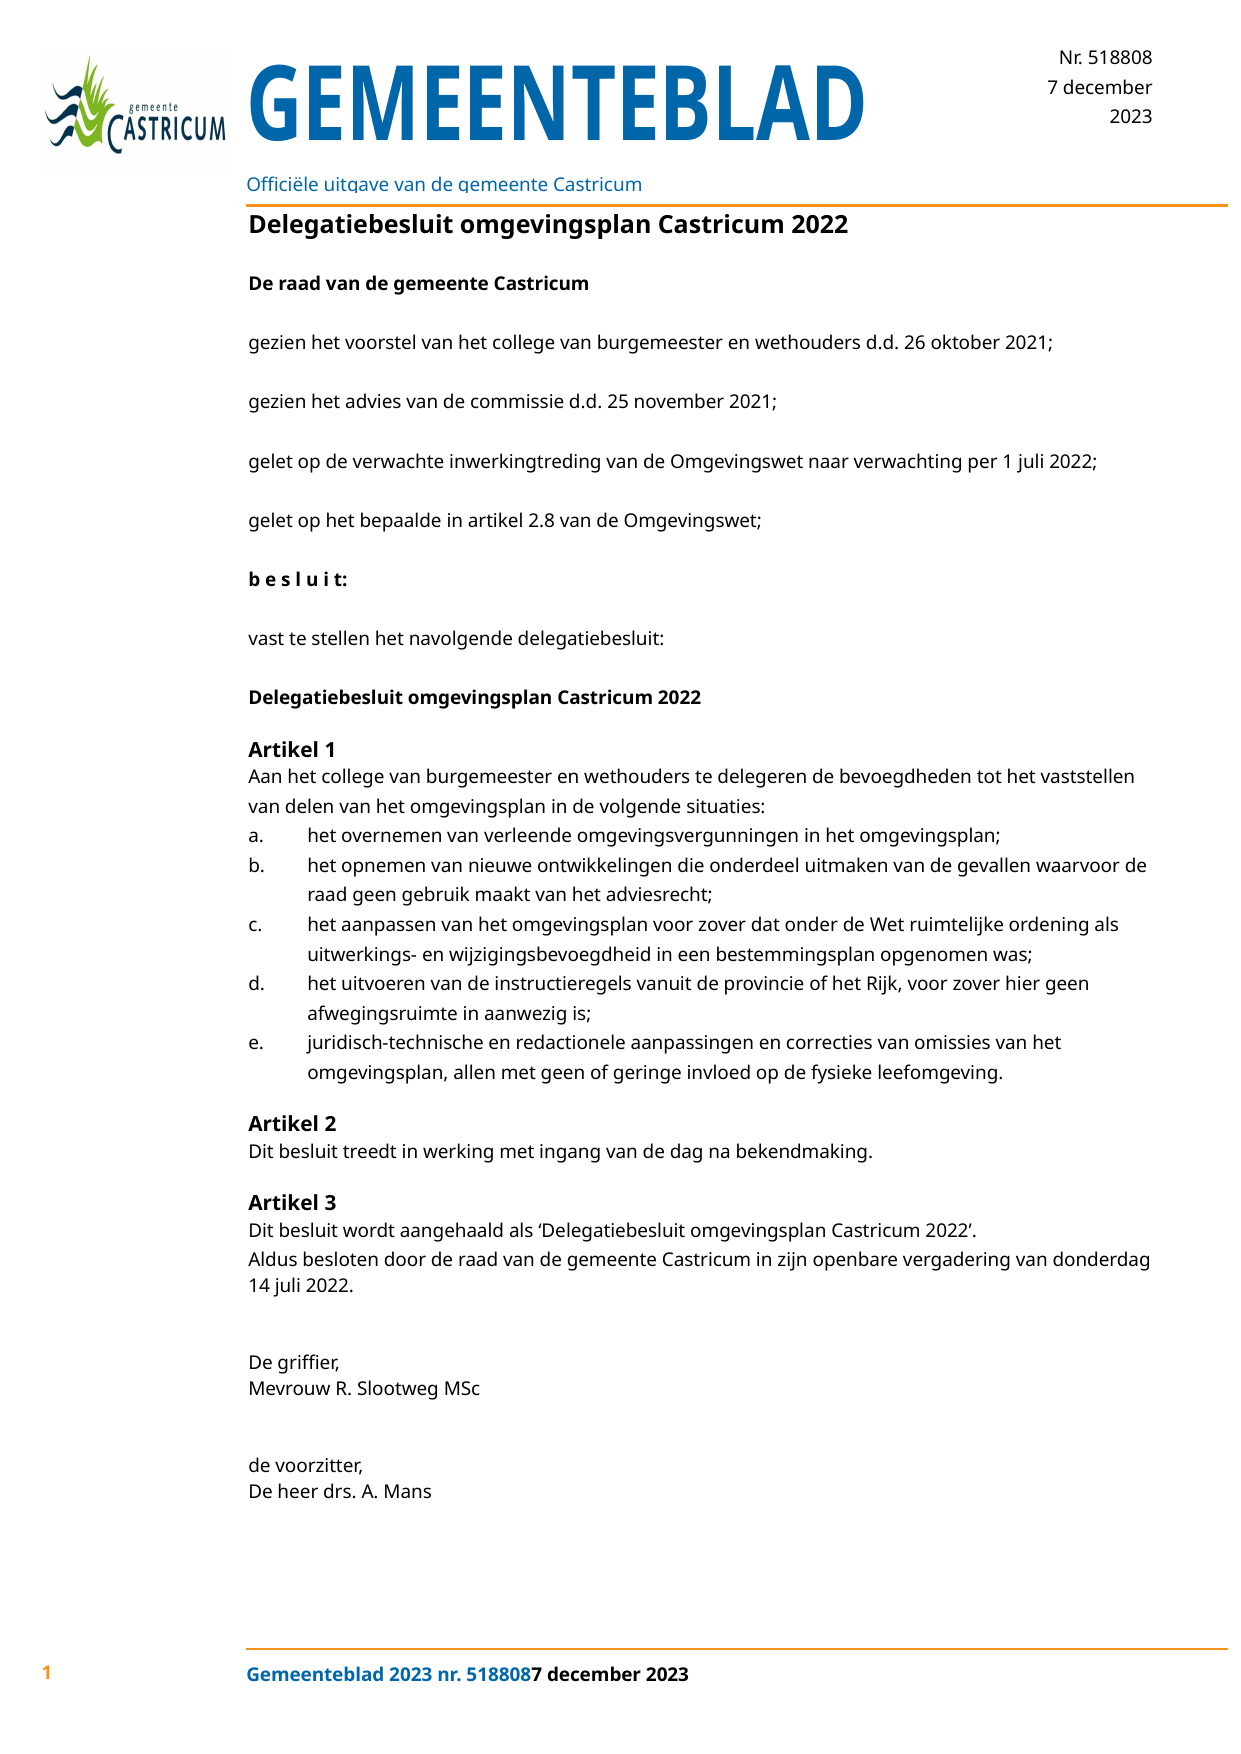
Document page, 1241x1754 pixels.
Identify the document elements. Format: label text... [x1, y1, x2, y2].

text gelet op het bepaalde in artikel 2.8 van de Omgevingswet; [248, 507, 1152, 533]
text Artikel 3 [248, 1188, 1152, 1217]
text de voorzitter, [248, 1452, 1152, 1478]
text De heer drs. A. Mans [248, 1478, 1152, 1504]
text Delegatiebesluit omgevingsplan Castricum 2022 [248, 684, 1152, 710]
list het overnemen van verleende omgevingsvergunningen in het omgevingsplan; [248, 822, 1152, 848]
text De griffier, [248, 1349, 1152, 1375]
text Mevrouw R. Slootweg MSc [248, 1375, 1152, 1401]
text Artikel 2 [248, 1109, 1152, 1138]
text gezien het voorstel van het college van burgemeester en wethouders d.d. 26 oktober 2021; [248, 329, 1152, 355]
text Artikel 1 [248, 735, 1152, 763]
text De raad van de gemeente Castricum [248, 270, 1152, 296]
picture [41, 47, 231, 172]
text Aan het college van burgemeester en wethouders te delegeren de bevoegdheden tot het vaststellen van delen van het omgevingsplan in de volgende situaties: [248, 763, 1152, 819]
list juridisch-technische en redactionele aanpassingen en correcties van omissies van het omgevingsplan, allen met geen of geringe invloed op de fysieke leefomgeving. [248, 1029, 1152, 1085]
list het opnemen van nieuwe ontwikkelingen die onderdeel uitmaken van de gevallen waarvoor de raad geen gebruik maakt van het adviesrecht; [248, 852, 1152, 907]
text gezien het advies van de commissie d.d. 25 november 2021; [248, 389, 1152, 414]
list het uitvoeren van de instructieregels vanuit de provincie of het Rijk, voor zover hier geen afwegingsruimte in aanwezig is; [248, 970, 1152, 1026]
text vast te stellen het navolgende delegatiebesluit: [248, 625, 1152, 651]
text gelet op de verwachte inwerkingtreding van de Omgevingswet naar verwachting per 1 juli 2022; [248, 448, 1152, 473]
text Aldus besloten door de raad van de gemeente Castricum in zijn openbare vergadering van donderdag 14 juli 2022. [248, 1246, 1152, 1298]
text Dit besluit treedt in werking met ingang van de dag na bekendmaking. [248, 1138, 1152, 1164]
list het aanpassen van het omgevingsplan voor zover dat onder de Wet ruimtelijke ordening als uitwerkings- en wijzigingsbevoegdheid in een bestemmingsplan opgenomen was; [248, 911, 1152, 967]
text b e s l u i t: [248, 566, 1152, 592]
text Delegatiebesluit omgevingsplan Castricum 2022 [248, 207, 1152, 241]
text Dit besluit wordt aangehaald als ‘Delegatiebesluit omgevingsplan Castricum 2022’. [248, 1217, 1152, 1243]
